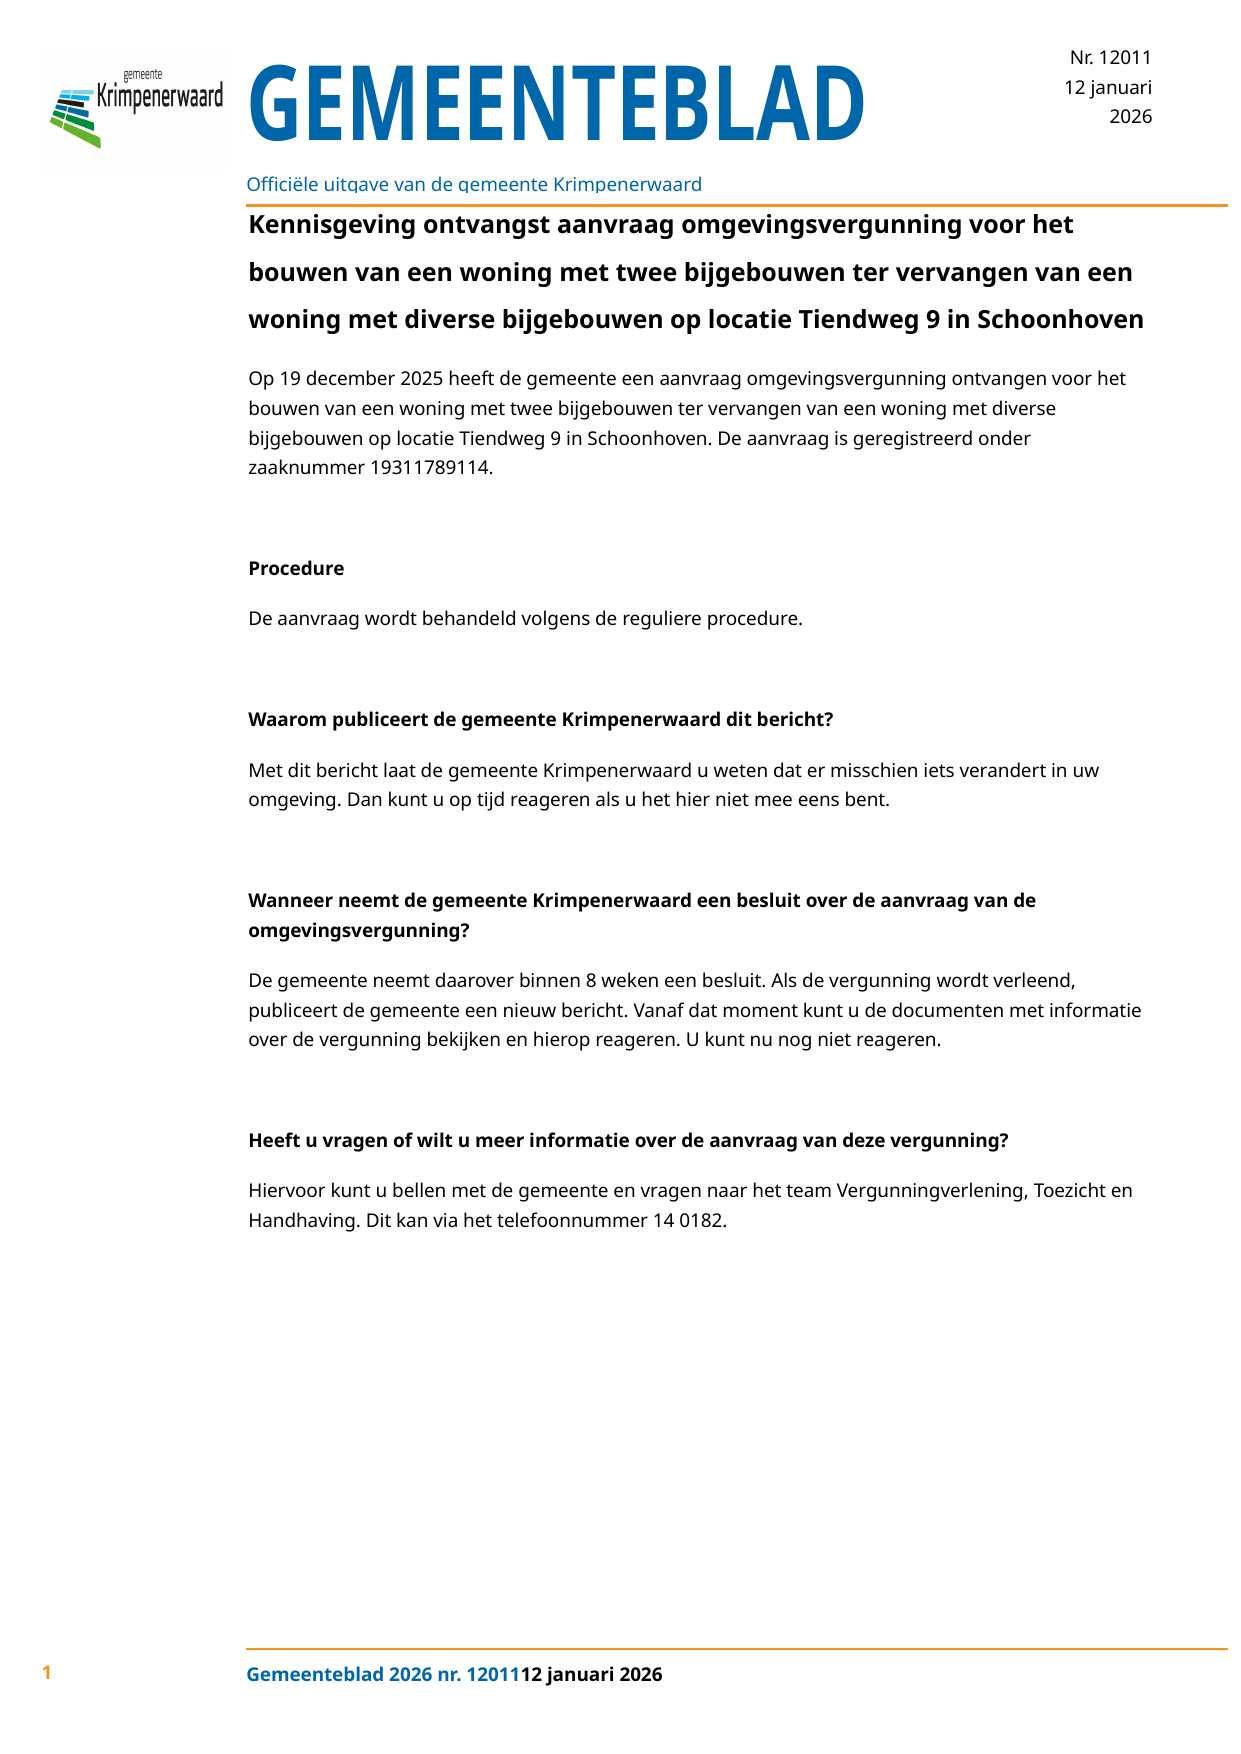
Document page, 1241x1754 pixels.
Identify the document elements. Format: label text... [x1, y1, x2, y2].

text Op 19 december 2025 heeft de gemeente een aanvraag omgevingsvergunning ontvangen voor het bouwen van een woning met twee bijgebouwen ter vervangen van een woning met diverse bijgebouwen op locatie Tiendweg 9 in Schoonhoven. De aanvraag is geregistreerd onder zaaknummer 19311789114. [248, 366, 1152, 480]
text Procedure [248, 555, 1152, 581]
text Kennisgeving ontvangst aanvraag omgevingsvergunning voor het bouwen van een woning met twee bijgebouwen ter vervangen van een woning met diverse bijgebouwen op locatie Tiendweg 9 in Schoonhoven [248, 207, 1152, 336]
text Wanneer neemt de gemeente Krimpenerwaard een besluit over de aanvraag van de omgevingsvergunning? [248, 887, 1152, 942]
text Hiervoor kunt u bellen met de gemeente en vragen naar het team Vergunningverlening, Toezicht en Handhaving. Dit kan via het telefoonnummer 14 0182. [248, 1178, 1152, 1233]
picture [41, 47, 231, 172]
text Heeft u vragen of wilt u meer informatie over de aanvraag van deze vergunning? [248, 1127, 1152, 1153]
text Waarom publiceert de gemeente Krimpenerwaard dit bericht? [248, 706, 1152, 732]
text De aanvraag wordt behandeld volgens de reguliere procedure. [248, 606, 1152, 631]
text De gemeente neemt daarover binnen 8 weken een besluit. Als de vergunning wordt verleend, publiceert de gemeente een nieuw bericht. Vanaf dat moment kunt u de documenten met informatie over de vergunning bekijken en hierop reageren. U kunt nu nog niet reageren. [248, 967, 1152, 1052]
text Met dit bericht laat de gemeente Krimpenerwaard u weten dat er misschien iets verandert in uw omgeving. Dan kunt u op tijd reageren als u het hier niet mee eens bent. [248, 757, 1152, 812]
